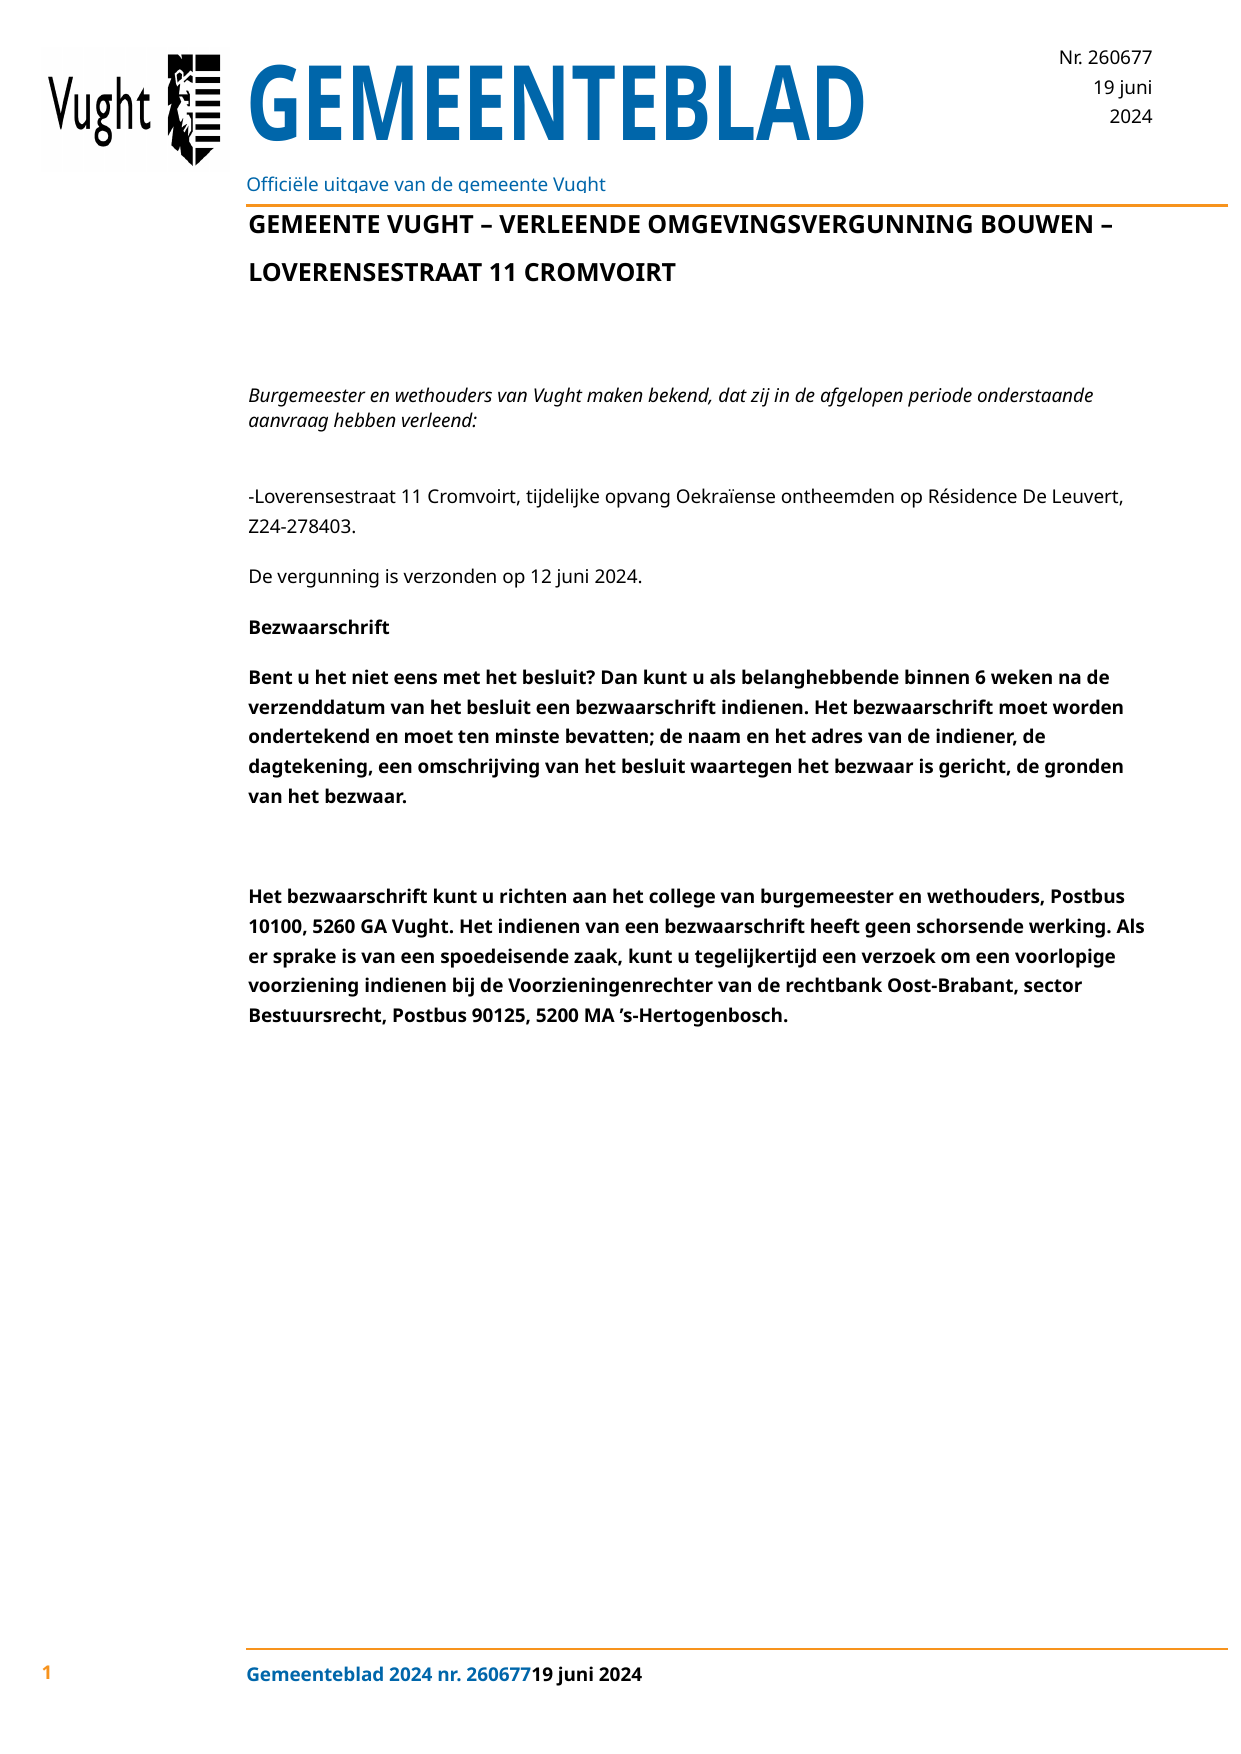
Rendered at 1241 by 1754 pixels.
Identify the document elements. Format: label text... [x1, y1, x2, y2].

text Bezwaarschrift [248, 614, 1152, 640]
text Het bezwaarschrift kunt u richten aan het college van burgemeester en wethouders, Postbus 10100, 5260 GA Vught. Het indienen van een bezwaarschrift heeft geen schorsende werking. Als er sprake is van een spoedeisende zaak, kunt u tegelijkertijd een verzoek om een voorlopige voorziening indienen bij de Voorzieningenrechter van de rechtbank Oost-Brabant, sector Bestuursrecht, Postbus 90125, 5200 MA ’s-Hertogenbosch. [248, 884, 1152, 1028]
text Bent u het niet eens met het besluit? Dan kunt u als belanghebbende binnen 6 weken na de verzenddatum van het besluit een bezwaarschrift indienen. Het bezwaarschrift moet worden ondertekend en moet ten minste bevatten; de naam en het adres van de indiener, de dagtekening, een omschrijving van het besluit waartegen het bezwaar is gericht, de gronden van het bezwaar. [248, 664, 1152, 809]
picture [41, 47, 231, 172]
text GEMEENTE VUGHT – VERLEENDE OMGEVINGSVERGUNNING BOUWEN – LOVERENSESTRAAT 11 CROMVOIRT [248, 207, 1152, 288]
text -Loverensestraat 11 Cromvoirt, tijdelijke opvang Oekraïense ontheemden op Résidence De Leuvert, Z24-278403. [248, 484, 1152, 539]
text De vergunning is verzonden op 12 juni 2024. [248, 564, 1152, 589]
text Burgemeester en wethouders van Vught maken bekend, dat zij in de afgelopen periode onderstaande aanvraag hebben verleend: [248, 382, 1152, 433]
